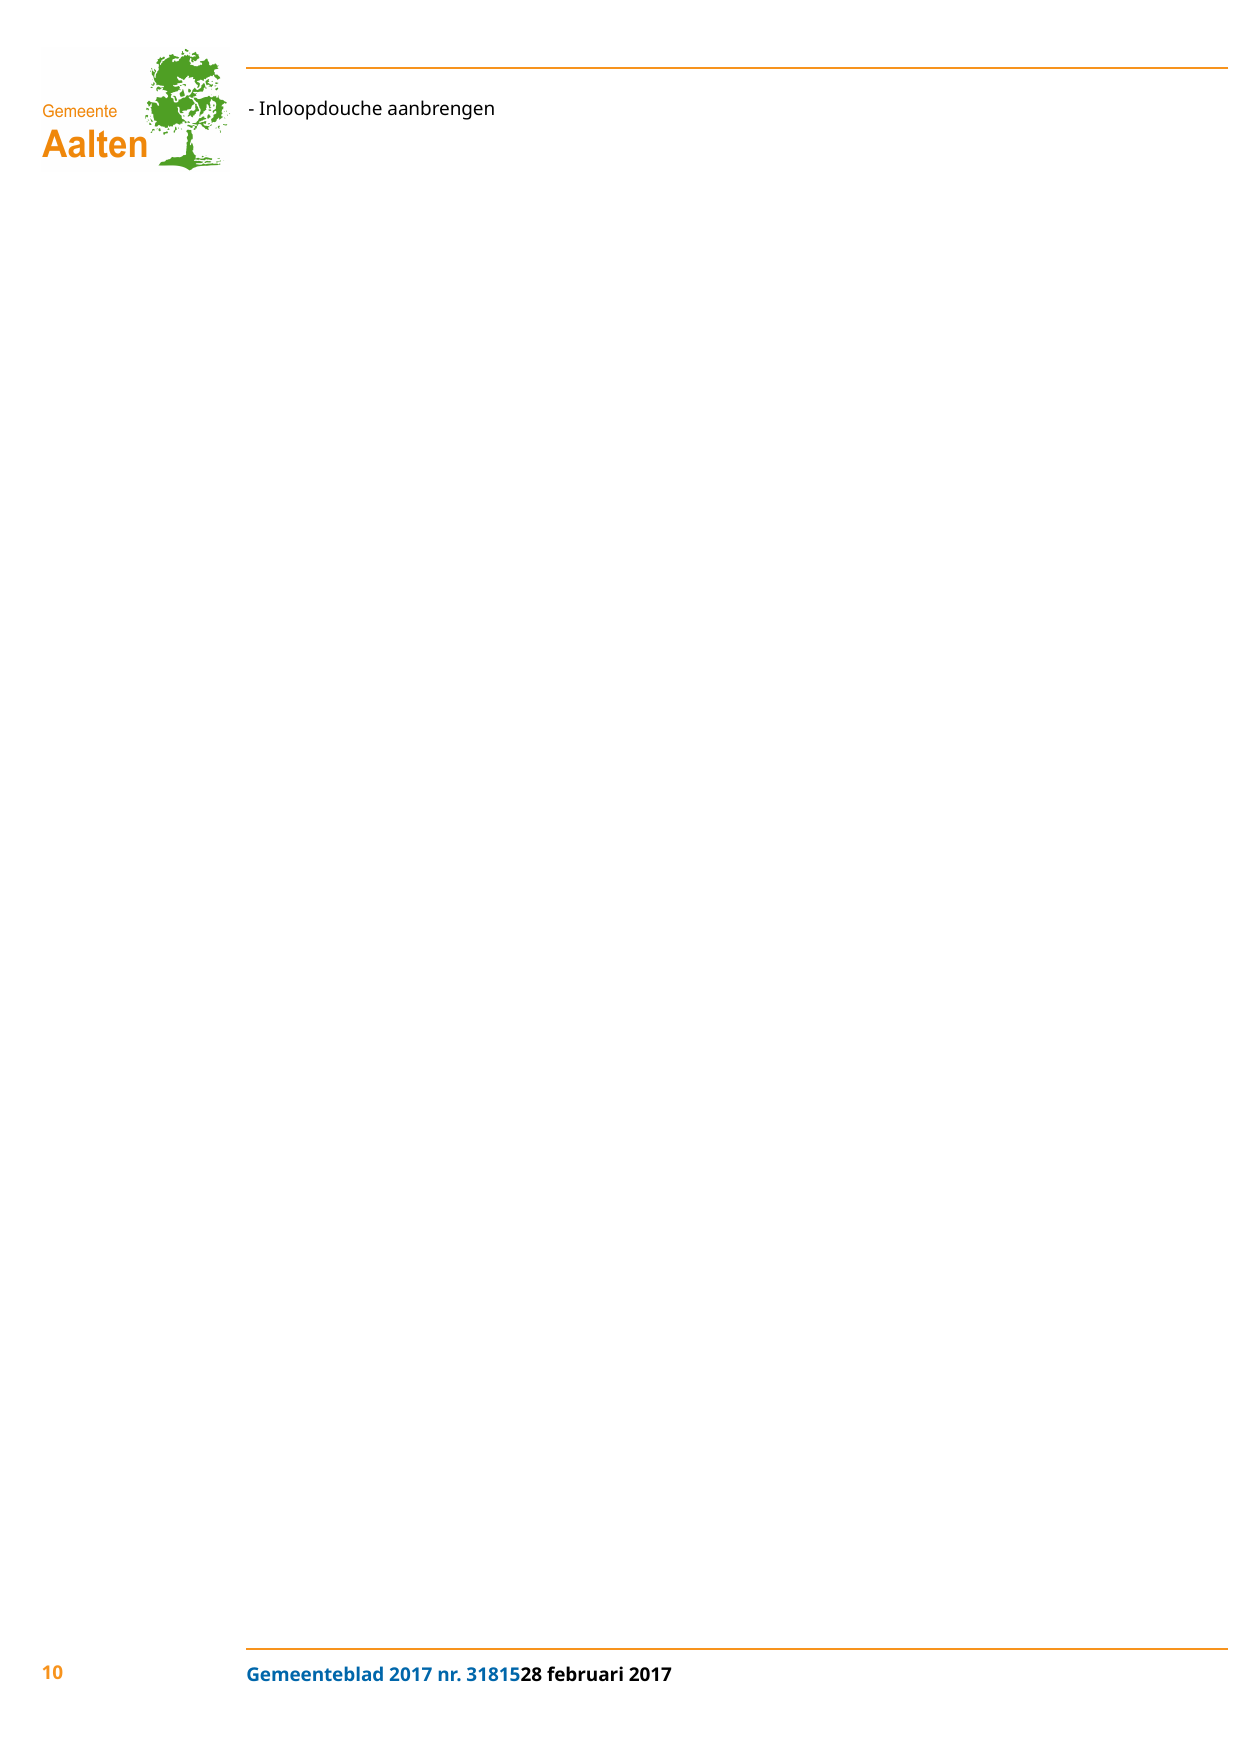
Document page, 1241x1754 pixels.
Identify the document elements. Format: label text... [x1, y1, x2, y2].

picture [41, 47, 231, 172]
text - Inloopdouche aanbrengen [248, 95, 1152, 121]
